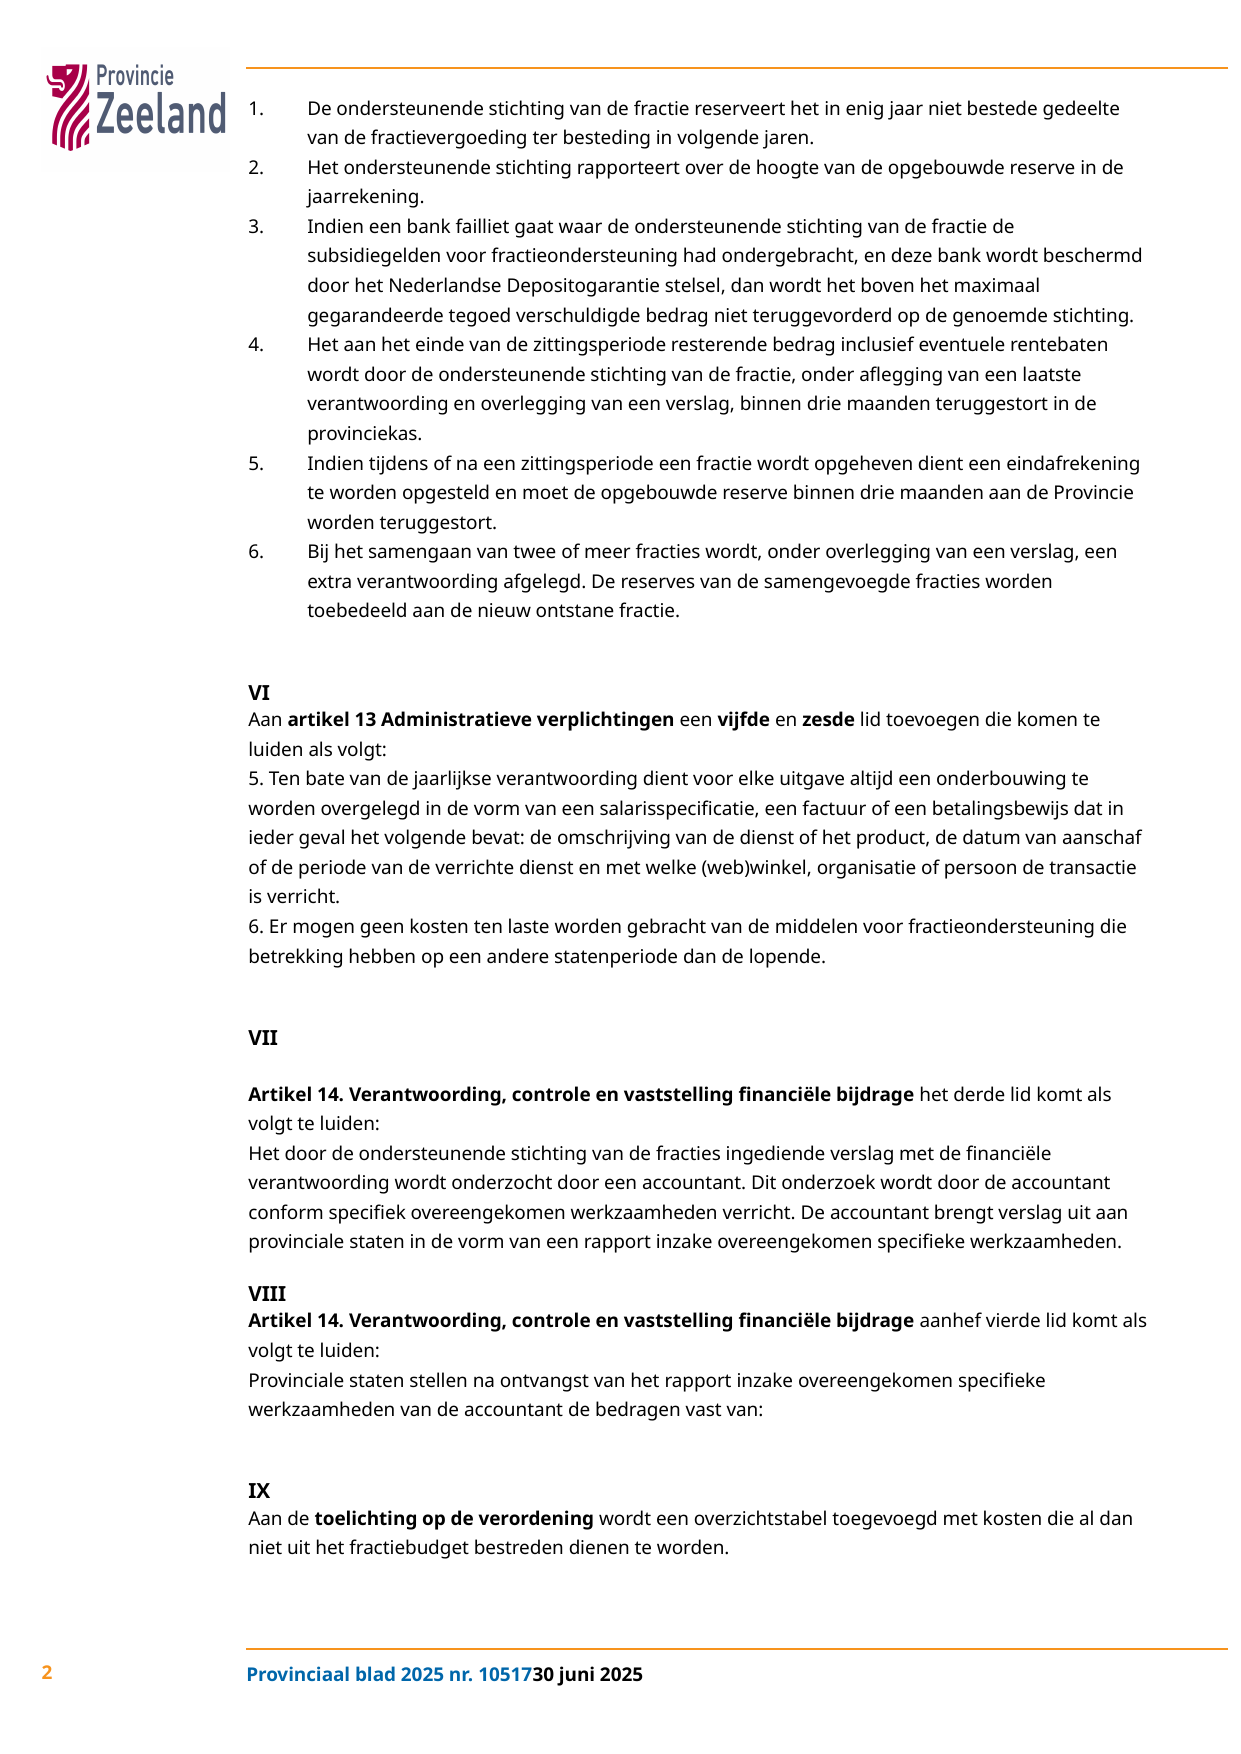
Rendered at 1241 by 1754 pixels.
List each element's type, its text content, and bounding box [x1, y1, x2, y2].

text 5. Ten bate van de jaarlijkse verantwoording dient voor elke uitgave altijd een onderbouwing te worden overgelegd in de vorm van een salarisspecificatie, een factuur of een betalingsbewijs dat in ieder geval het volgende bevat: de omschrijving van de dienst of het product, de datum van aanschaf of de periode van de verrichte dienst en met welke (web)winkel, organisatie of persoon de transactie is verricht. [248, 765, 1152, 909]
text Provinciale staten stellen na ontvangst van het rapport inzake overeengekomen specifieke werkzaamheden van de accountant de bedragen vast van: [248, 1367, 1152, 1422]
list Het ondersteunende stichting rapporteert over de hoogte van de opgebouwde reserve in de jaarrekening. [248, 154, 1152, 209]
text VII [248, 1023, 1152, 1051]
text Aan de toelichting op de verordening wordt een overzichtstabel toegevoegd met kosten die al dan niet uit het fractiebudget bestreden dienen te worden. [248, 1505, 1152, 1560]
list Bij het samengaan van twee of meer fracties wordt, onder overlegging van een verslag, een extra verantwoording afgelegd. De reserves van de samengevoegde fracties worden toebedeeld aan de nieuw ontstane fractie. [248, 538, 1152, 623]
list Indien een bank failliet gaat waar de ondersteunende stichting van de fractie de subsidiegelden voor fractieondersteuning had ondergebracht, en deze bank wordt beschermd door het Nederlandse Depositogarantie stelsel, dan wordt het boven het maximaal gegarandeerde tegoed verschuldigde bedrag niet teruggevorderd op de genoemde stichting. [248, 213, 1152, 328]
text VI [248, 678, 1152, 706]
text Aan artikel 13 Administratieve verplichtingen een vijfde en zesde lid toevoegen die komen te luiden als volgt: [248, 706, 1152, 761]
text Artikel 14. Verantwoording, controle en vaststelling financiële bijdrage aanhef vierde lid komt als volgt te luiden: [248, 1308, 1152, 1363]
text VIII [248, 1279, 1152, 1308]
list Het aan het einde van de zittingsperiode resterende bedrag inclusief eventuele rentebaten wordt door de ondersteunende stichting van de fractie, onder aflegging van een laatste verantwoording en overlegging van een verslag, binnen drie maanden teruggestort in de provinciekas. [248, 331, 1152, 446]
text Het door de ondersteunende stichting van de fracties ingediende verslag met de financiële verantwoording wordt onderzocht door een accountant. Dit onderzoek wordt door de accountant conform specifiek overeengekomen werkzaamheden verricht. De accountant brengt verslag uit aan provinciale staten in de vorm van een rapport inzake overeengekomen specifieke werkzaamheden. [248, 1140, 1152, 1254]
text 6. Er mogen geen kosten ten laste worden gebracht van de middelen voor fractieondersteuning die betrekking hebben op een andere statenperiode dan de lopende. [248, 913, 1152, 968]
text IX [248, 1476, 1152, 1505]
text Artikel 14. Verantwoording, controle en vaststelling financiële bijdrage het derde lid komt als volgt te luiden: [248, 1081, 1152, 1136]
picture [41, 47, 231, 172]
list De ondersteunende stichting van de fractie reserveert het in enig jaar niet bestede gedeelte van de fractievergoeding ter besteding in volgende jaren. [248, 95, 1152, 150]
list Indien tijdens of na een zittingsperiode een fractie wordt opgeheven dient een eindafrekening te worden opgesteld en moet de opgebouwde reserve binnen drie maanden aan de Provincie worden teruggestort. [248, 450, 1152, 535]
